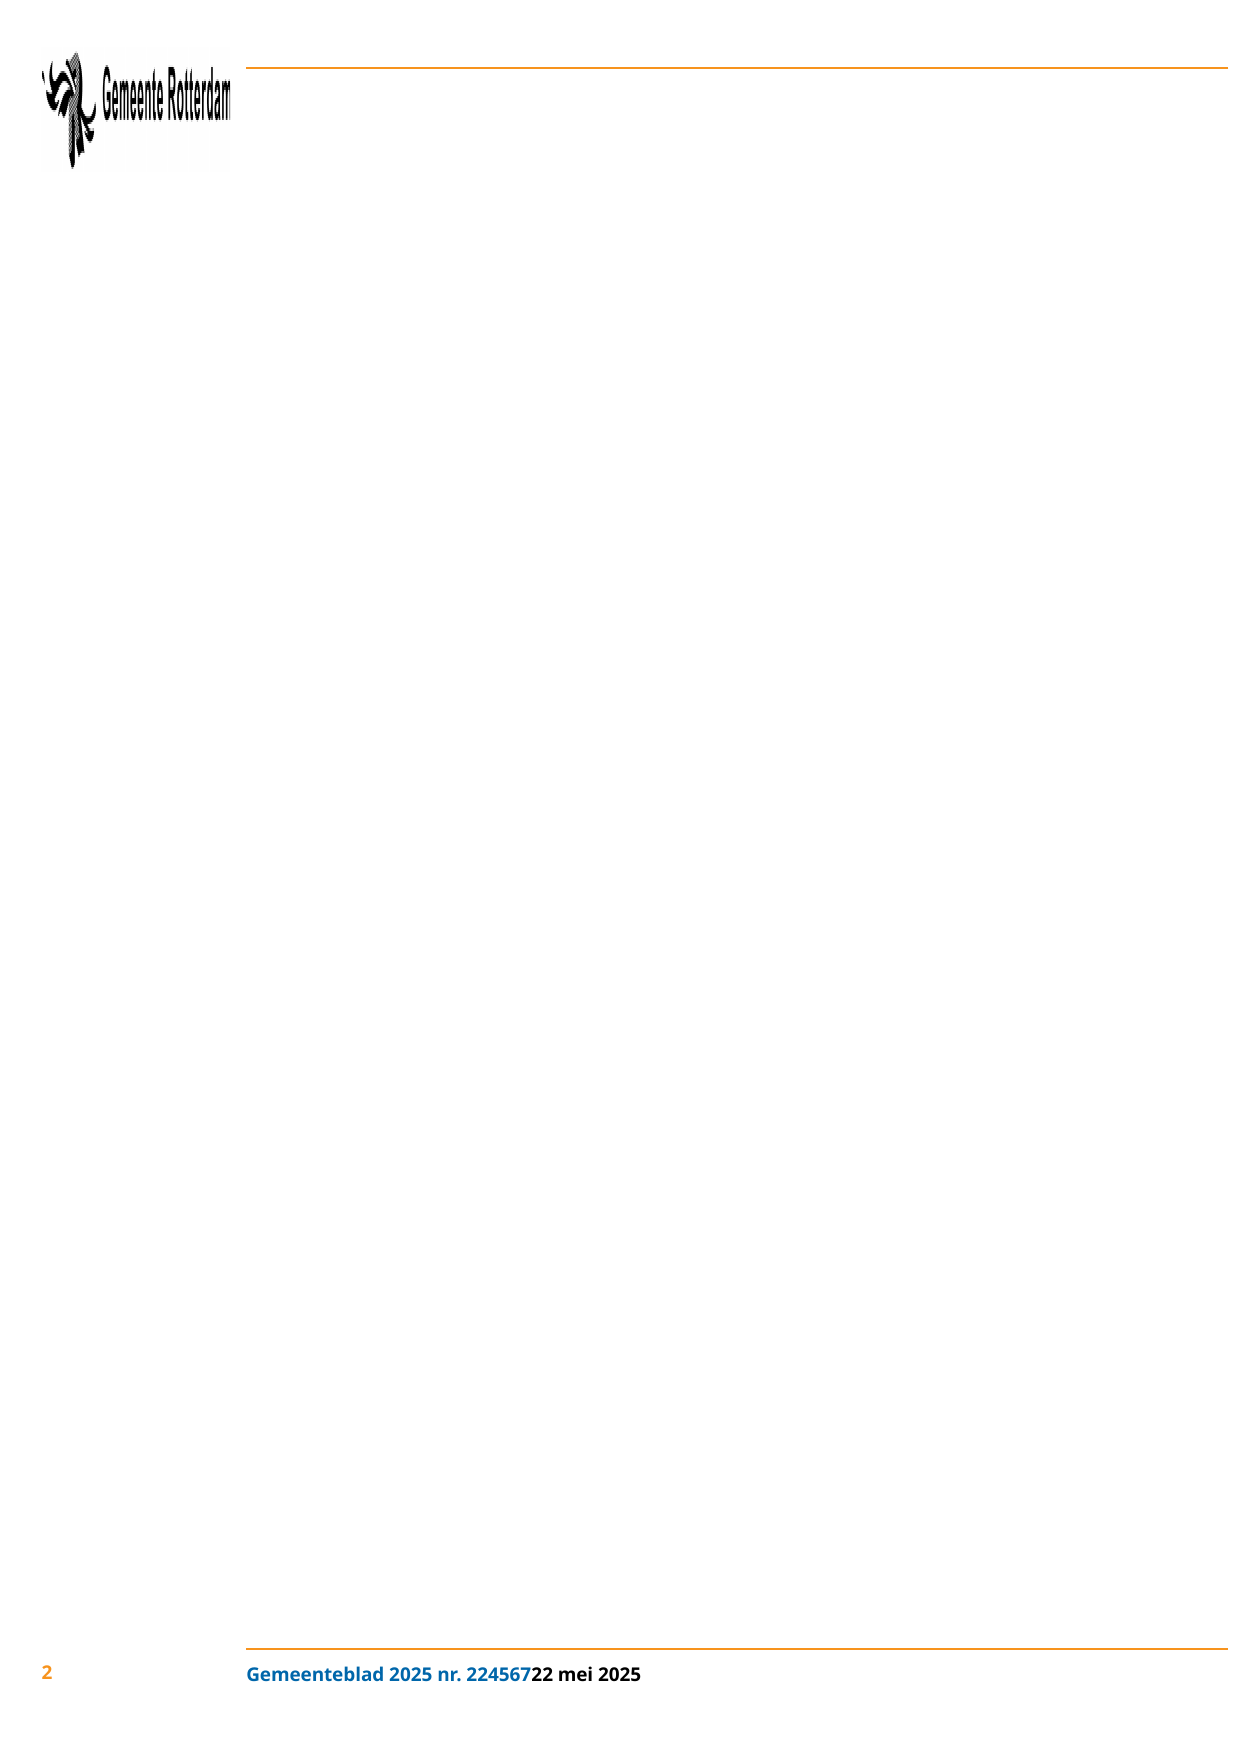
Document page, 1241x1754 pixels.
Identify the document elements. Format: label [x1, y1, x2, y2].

picture [41, 47, 231, 172]
